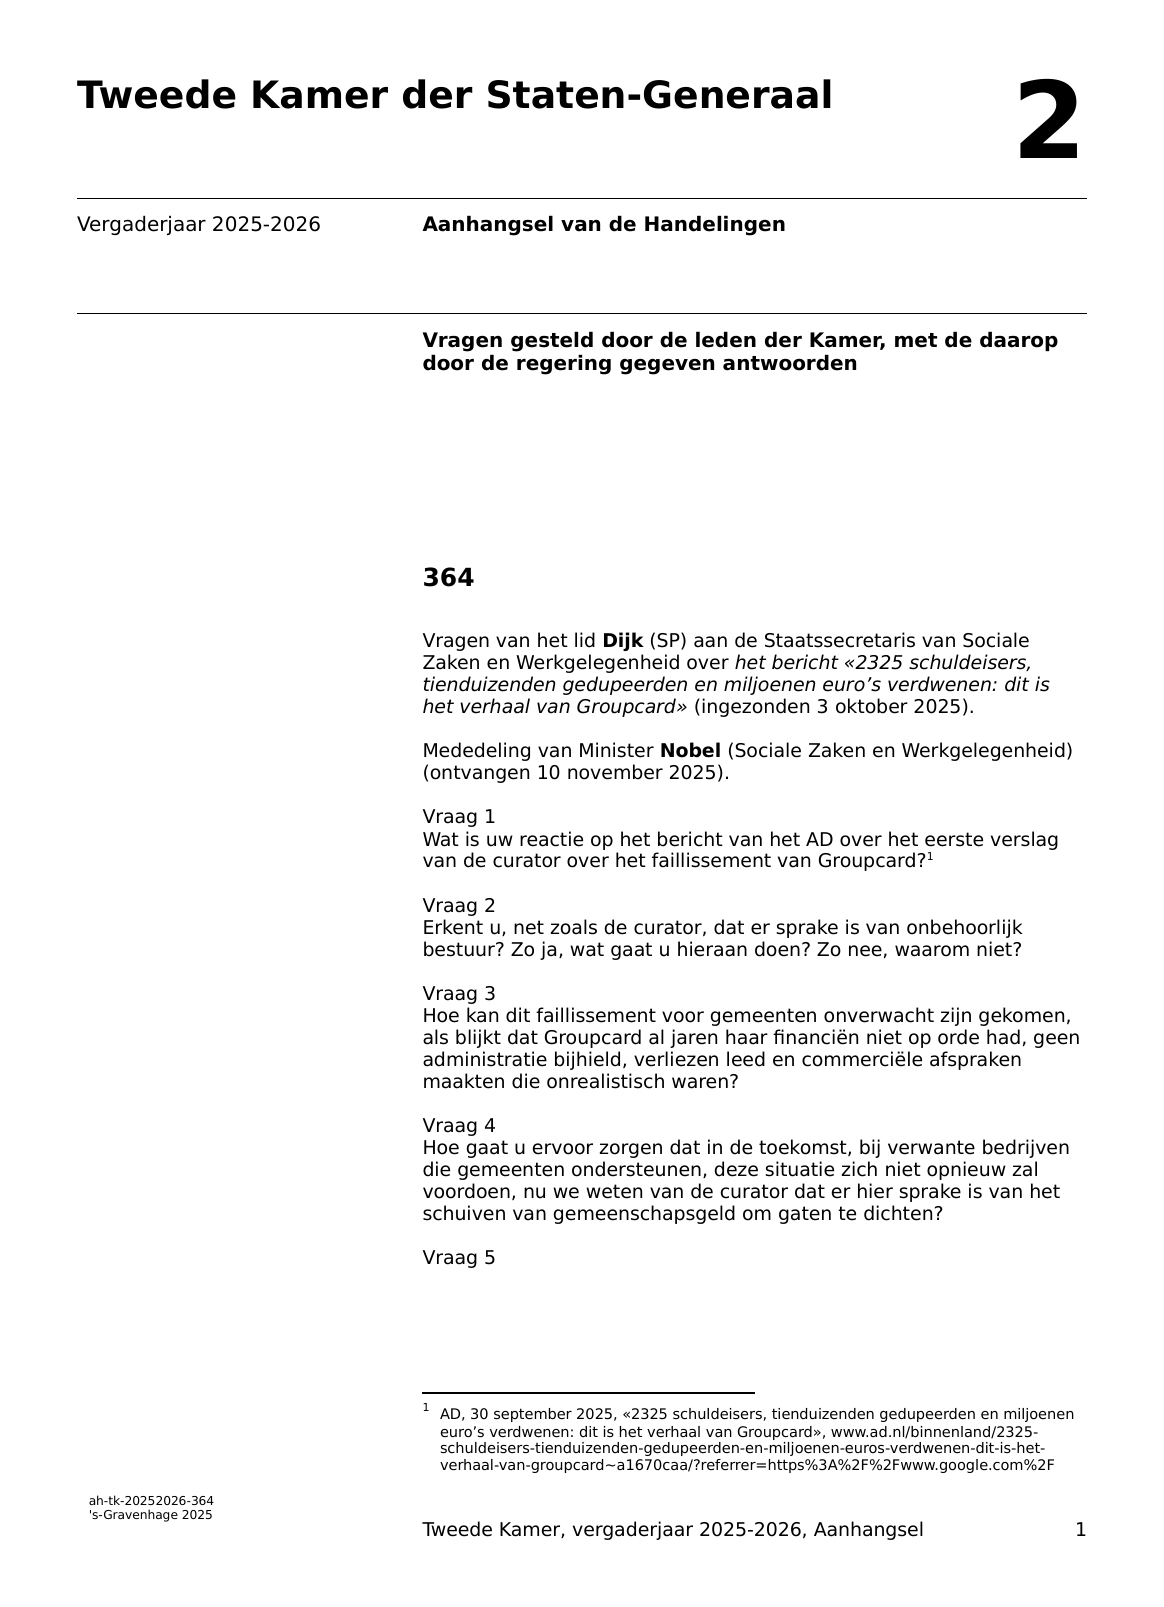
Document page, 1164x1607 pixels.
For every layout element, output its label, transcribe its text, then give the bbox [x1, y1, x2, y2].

text Hoe kan dit faillissement voor gemeenten onverwacht zijn gekomen, als blijkt dat Groupcard al jaren haar financiën niet op orde had, geen administratie bijhield, verliezen leed en commerciële afspraken maakten die onrealistisch waren? [422, 1005, 1087, 1093]
text ah-tk-20252026-364 [88, 1494, 323, 1508]
table_header Tweede Kamer der Staten-Generaal [77, 59, 886, 198]
table_cell Aanhangsel van de Handelingen [422, 199, 1087, 313]
text Vraag 2 [422, 894, 1087, 917]
text Wat is uw reactie op het bericht van het AD over het eerste verslag van de curator over het faillissement van Groupcard? [422, 828, 1087, 872]
text Mededeling van Minister Nobel (Sociale Zaken en Werkgelegenheid) (ontvangen 10 november 2025). [422, 740, 1087, 784]
text Vragen van het lid Dijk (SP) aan de Staatssecretaris van Sociale Zaken en Werkgelegenheid over het bericht «2325 schuldeisers, tienduizenden gedupeerden en miljoenen euro’s verdwenen: dit is het verhaal van Groupcard» (ingezonden 3 oktober 2025). [422, 630, 1087, 718]
text 's-Gravenhage 2025 [88, 1508, 323, 1522]
table_header 2 [886, 59, 1087, 198]
text AD, 30 september 2025, «2325 schuldeisers, tienduizenden gedupeerden en miljoenen euro’s verdwenen: dit is het verhaal van Groupcard», www.ad.nl/binnenland/2325-schuldeisers-tienduizenden-gedupeerden-en-miljoenen-euros-verdwenen-dit-is-het-verhaal-van-groupcard~a1670caa/?referrer=https%3A%2F%2Fwww.google.com%2F [422, 1402, 1087, 1474]
text Erkent u, net zoals de curator, dat er sprake is van onbehoorlijk bestuur? Zo ja, wat gaat u hieraan doen? Zo nee, waarom niet? [422, 917, 1087, 961]
text Vraag 3 [422, 983, 1087, 1005]
table_cell Vragen gesteld door de leden der Kamer, met de daarop door de regering gegeven antwoorden [422, 314, 1087, 375]
text 364 [422, 563, 1087, 592]
text Vraag 4 [422, 1115, 1087, 1137]
table_cell [77, 314, 422, 375]
table_cell Vergaderjaar 2025-2026 [77, 199, 422, 313]
text Vraag 5 [422, 1247, 1087, 1269]
text Vraag 1 [422, 806, 1087, 828]
text Hoe gaat u ervoor zorgen dat in de toekomst, bij verwante bedrijven die gemeenten ondersteunen, deze situatie zich niet opnieuw zal voordoen, nu we weten van de curator dat er hier sprake is van het schuiven van gemeenschapsgeld om gaten te dichten? [422, 1137, 1087, 1225]
